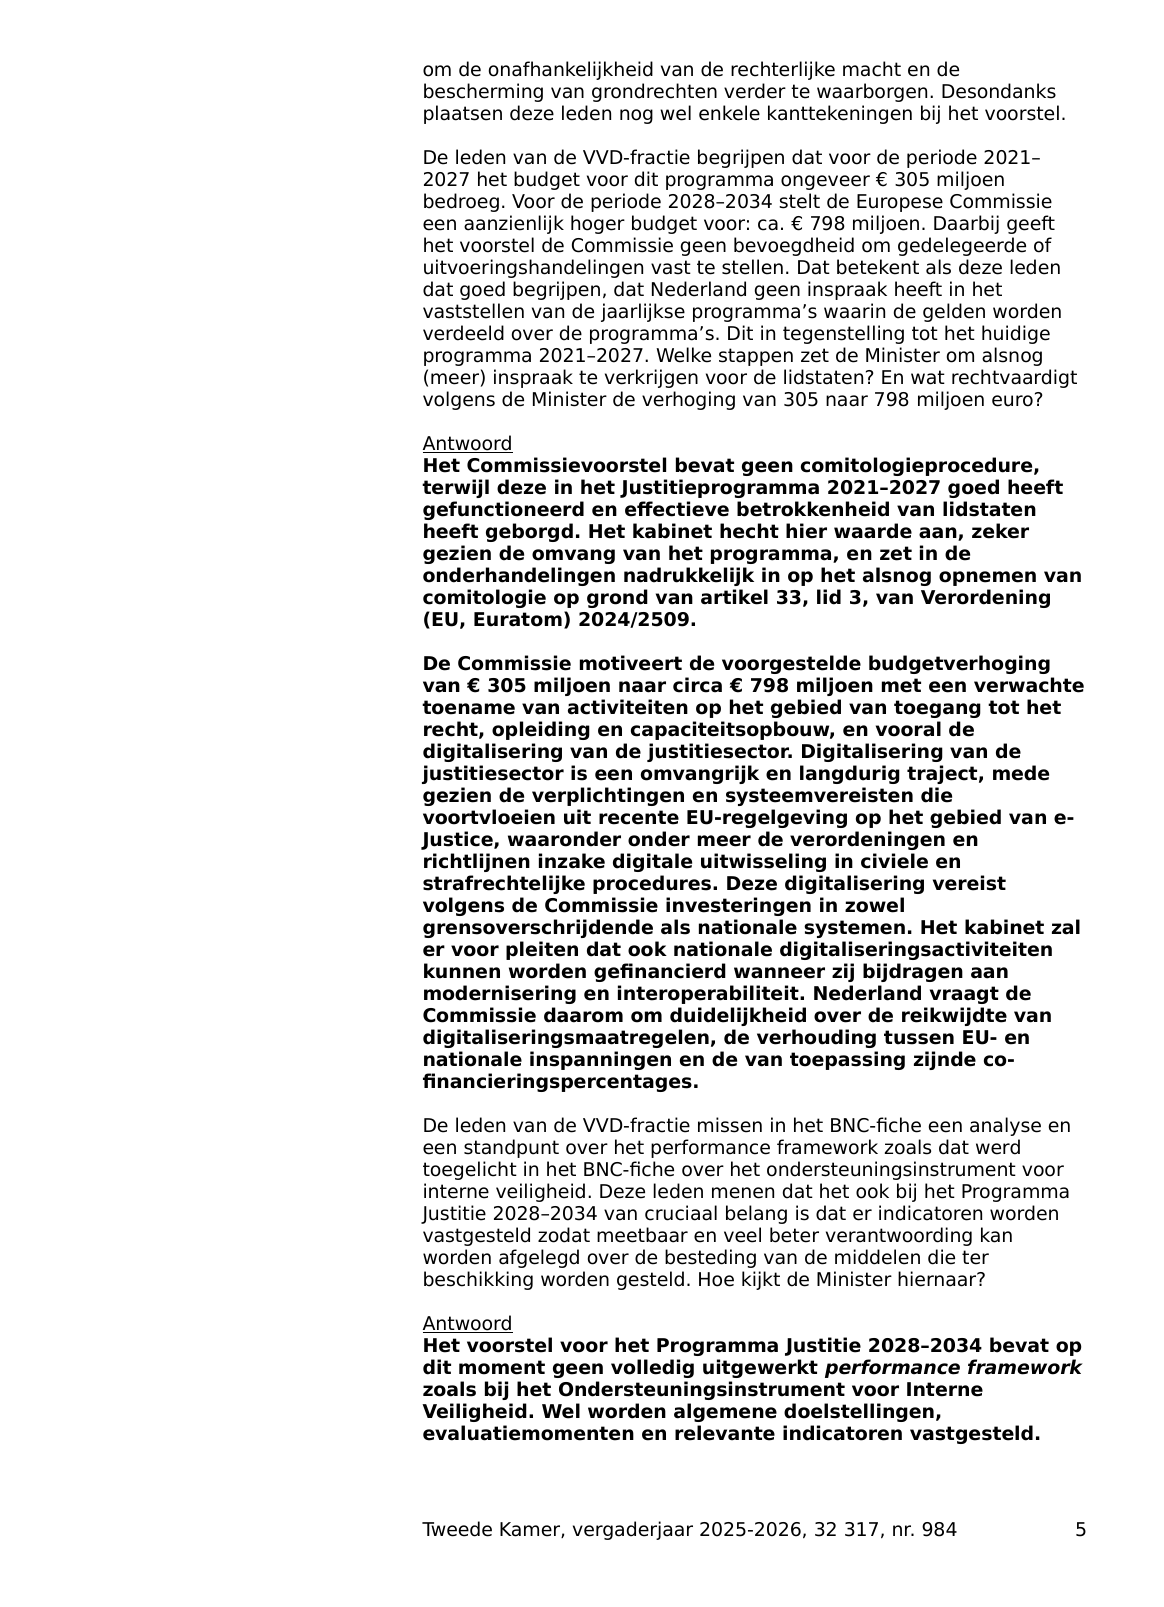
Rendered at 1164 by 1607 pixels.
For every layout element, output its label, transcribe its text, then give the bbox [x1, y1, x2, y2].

text De leden van de VVD-fractie begrijpen dat voor de periode 2021–2027 het budget voor dit programma ongeveer € 305 miljoen bedroeg. Voor de periode 2028–2034 stelt de Europese Commissie een aanzienlijk hoger budget voor: ca. € 798 miljoen. Daarbij geeft het voorstel de Commissie geen bevoegdheid om gedelegeerde of uitvoeringshandelingen vast te stellen. Dat betekent als deze leden dat goed begrijpen, dat Nederland geen inspraak heeft in het vaststellen van de jaarlijkse programma’s waarin de gelden worden verdeeld over de programma’s. Dit in tegenstelling tot het huidige programma 2021–2027. Welke stappen zet de Minister om alsnog (meer) inspraak te verkrijgen voor de lidstaten? En wat rechtvaardigt volgens de Minister de verhoging van 305 naar 798 miljoen euro? [422, 147, 1087, 411]
text De leden van de VVD-fractie missen in het BNC-fiche een analyse en een standpunt over het performance framework zoals dat werd toegelicht in het BNC-fiche over het ondersteuningsinstrument voor interne veiligheid. Deze leden menen dat het ook bij het Programma Justitie 2028–2034 van cruciaal belang is dat er indicatoren worden vastgesteld zodat meetbaar en veel beter verantwoording kan worden afgelegd over de besteding van de middelen die ter beschikking worden gesteld. Hoe kijkt de Minister hiernaar? [422, 1115, 1087, 1291]
text Het Commissievoorstel bevat geen comitologieprocedure, terwijl deze in het Justitieprogramma 2021–2027 goed heeft gefunctioneerd en effectieve betrokkenheid van lidstaten heeft geborgd. Het kabinet hecht hier waarde aan, zeker gezien de omvang van het programma, en zet in de onderhandelingen nadrukkelijk in op het alsnog opnemen van comitologie op grond van artikel 33, lid 3, van Verordening (EU, Euratom) 2024/2509. [422, 455, 1087, 631]
text De Commissie motiveert de voorgestelde budgetverhoging van € 305 miljoen naar circa € 798 miljoen met een verwachte toename van activiteiten op het gebied van toegang tot het recht, opleiding en capaciteitsopbouw, en vooral de digitalisering van de justitiesector. Digitalisering van de justitiesector is een omvangrijk en langdurig traject, mede gezien de verplichtingen en systeemvereisten die voortvloeien uit recente EU-regelgeving op het gebied van e-Justice, waaronder onder meer de verordeningen en richtlijnen inzake digitale uitwisseling in civiele en strafrechtelijke procedures. Deze digitalisering vereist volgens de Commissie investeringen in zowel grensoverschrijdende als nationale systemen. Het kabinet zal er voor pleiten dat ook nationale digitaliseringsactiviteiten kunnen worden gefinancierd wanneer zij bijdragen aan modernisering en interoperabiliteit. Nederland vraagt de Commissie daarom om duidelijkheid over de reikwijdte van digitaliseringsmaatregelen, de verhouding tussen EU- en nationale inspanningen en de van toepassing zijnde co-financieringspercentages. [422, 653, 1087, 1093]
text om de onafhankelijkheid van de rechterlijke macht en de bescherming van grondrechten verder te waarborgen. Desondanks plaatsen deze leden nog wel enkele kanttekeningen bij het voorstel. [422, 59, 1087, 125]
text Antwoord [422, 433, 1087, 455]
text Het voorstel voor het Programma Justitie 2028–2034 bevat op dit moment geen volledig uitgewerkt performance framework zoals bij het Ondersteuningsinstrument voor Interne Veiligheid. Wel worden algemene doelstellingen, evaluatiemomenten en relevante indicatoren vastgesteld. [422, 1335, 1087, 1445]
text Antwoord [422, 1313, 1087, 1335]
